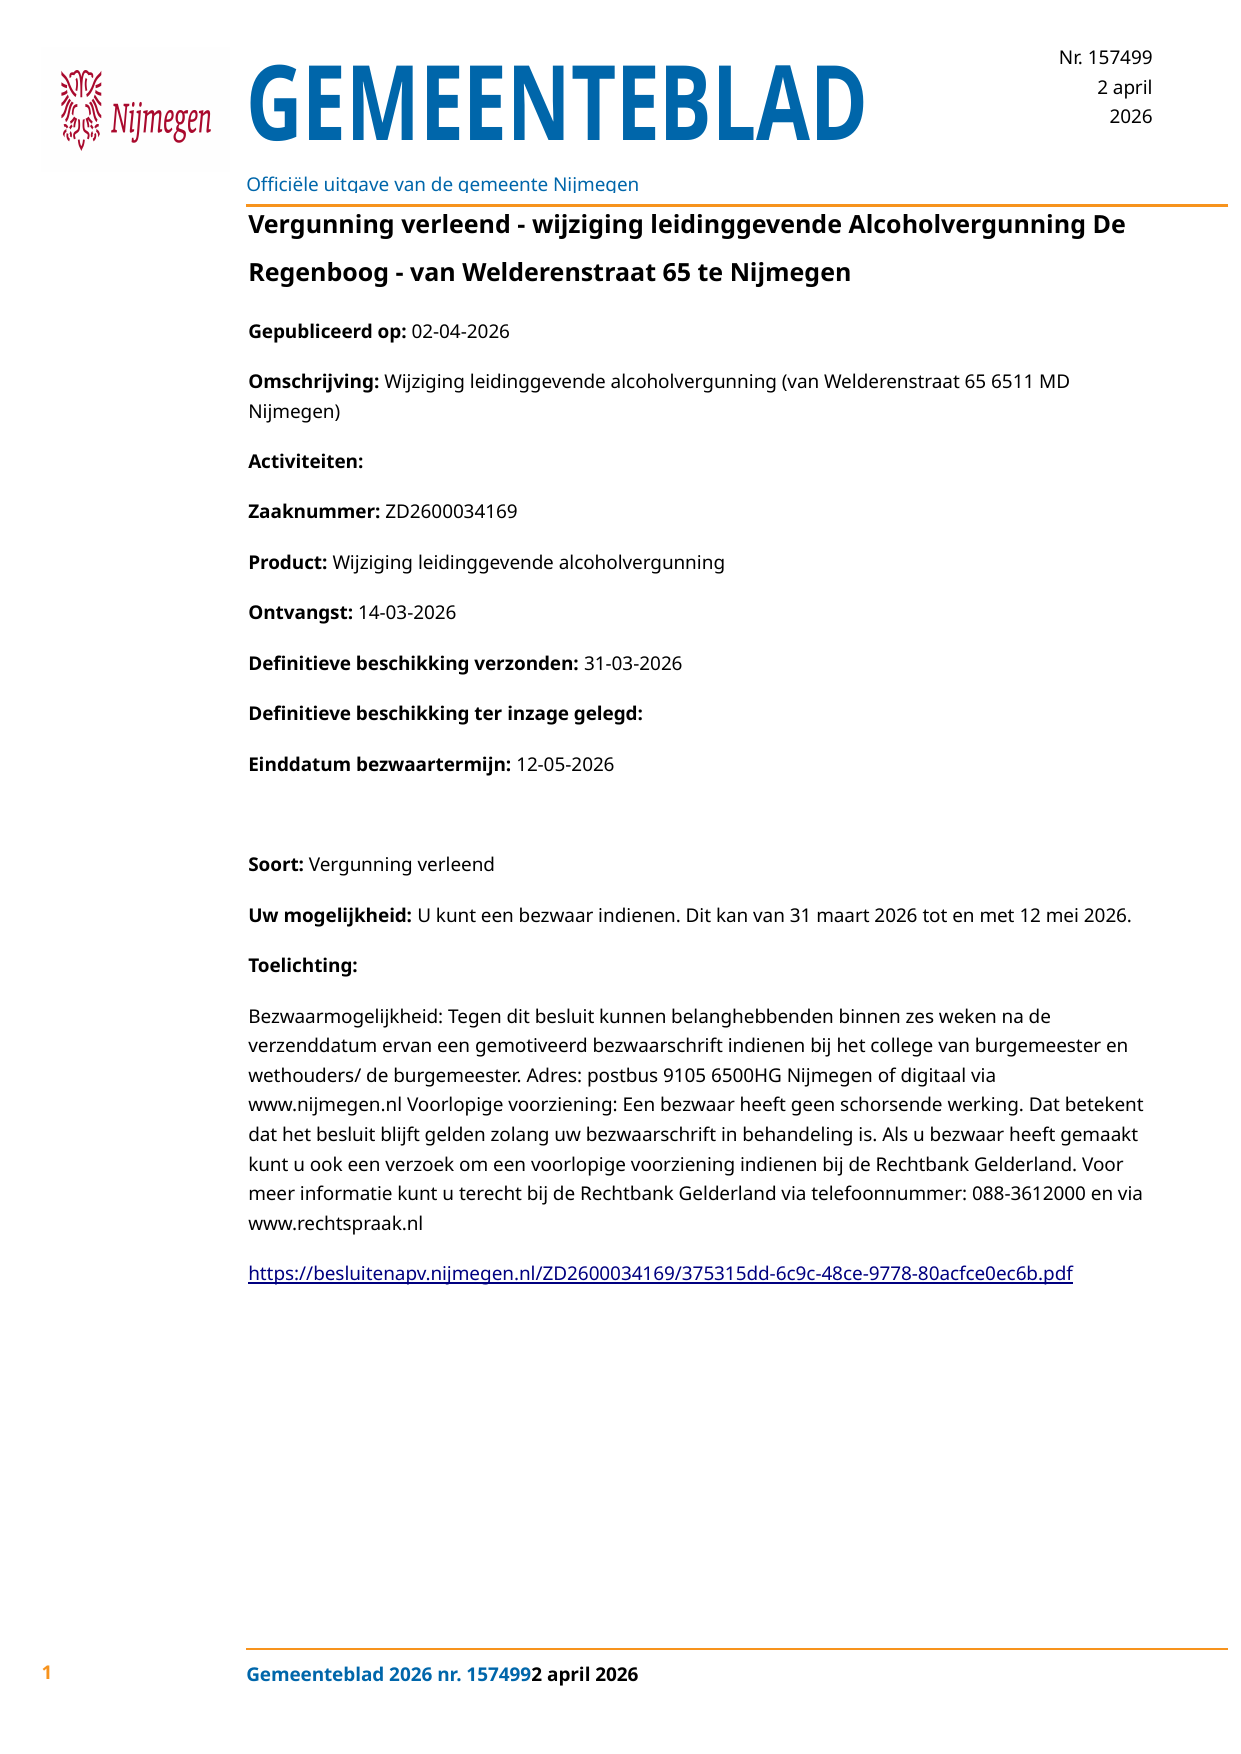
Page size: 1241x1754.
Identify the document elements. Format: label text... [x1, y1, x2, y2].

text Definitieve beschikking verzonden: 31-03-2026 [248, 650, 1152, 676]
text Uw mogelijkheid: U kunt een bezwaar indienen. Dit kan van 31 maart 2026 tot en met 12 mei 2026. [248, 902, 1152, 928]
text Soort: Vergunning verleend [248, 852, 1152, 877]
text Bezwaarmogelijkheid: Tegen dit besluit kunnen belanghebbenden binnen zes weken na de verzenddatum ervan een gemotiveerd bezwaarschrift indienen bij het college van burgemeester en wethouders/ de burgemeester. Adres: postbus 9105 6500HG Nijmegen of digitaal via www.nijmegen.nl Voorlopige voorziening: Een bezwaar heeft geen schorsende werking. Dat betekent dat het besluit blijft gelden zolang uw bezwaarschrift in behandeling is. Als u bezwaar heeft gemaakt kunt u ook een verzoek om een voorlopige voorziening indienen bij de Rechtbank Gelderland. Voor meer informatie kunt u terecht bij de Rechtbank Gelderland via telefoonnummer: 088-3612000 en via www.rechtspraak.nl [248, 1003, 1152, 1236]
text Einddatum bezwaartermijn: 12-05-2026 [248, 751, 1152, 777]
text Gepubliceerd op: 02-04-2026 [248, 318, 1152, 344]
text Definitieve beschikking ter inzage gelegd: [248, 700, 1152, 726]
text Product: Wijziging leidinggevende alcoholvergunning [248, 549, 1152, 575]
text Ontvangst: 14-03-2026 [248, 599, 1152, 625]
text https://besluitenapv.nijmegen.nl/ZD2600034169/375315dd-6c9c-48ce-9778-80acfce0ec6b.pdf [248, 1260, 1152, 1286]
text Toelichting: [248, 952, 1152, 978]
picture [41, 47, 231, 172]
text Vergunning verleend - wijziging leidinggevende Alcoholvergunning De Regenboog - van Welderenstraat 65 te Nijmegen [248, 207, 1152, 288]
text Omschrijving: Wijziging leidinggevende alcoholvergunning (van Welderenstraat 65 6511 MD Nijmegen) [248, 368, 1152, 424]
text Zaaknummer: ZD2600034169 [248, 499, 1152, 524]
text Activiteiten: [248, 448, 1152, 474]
